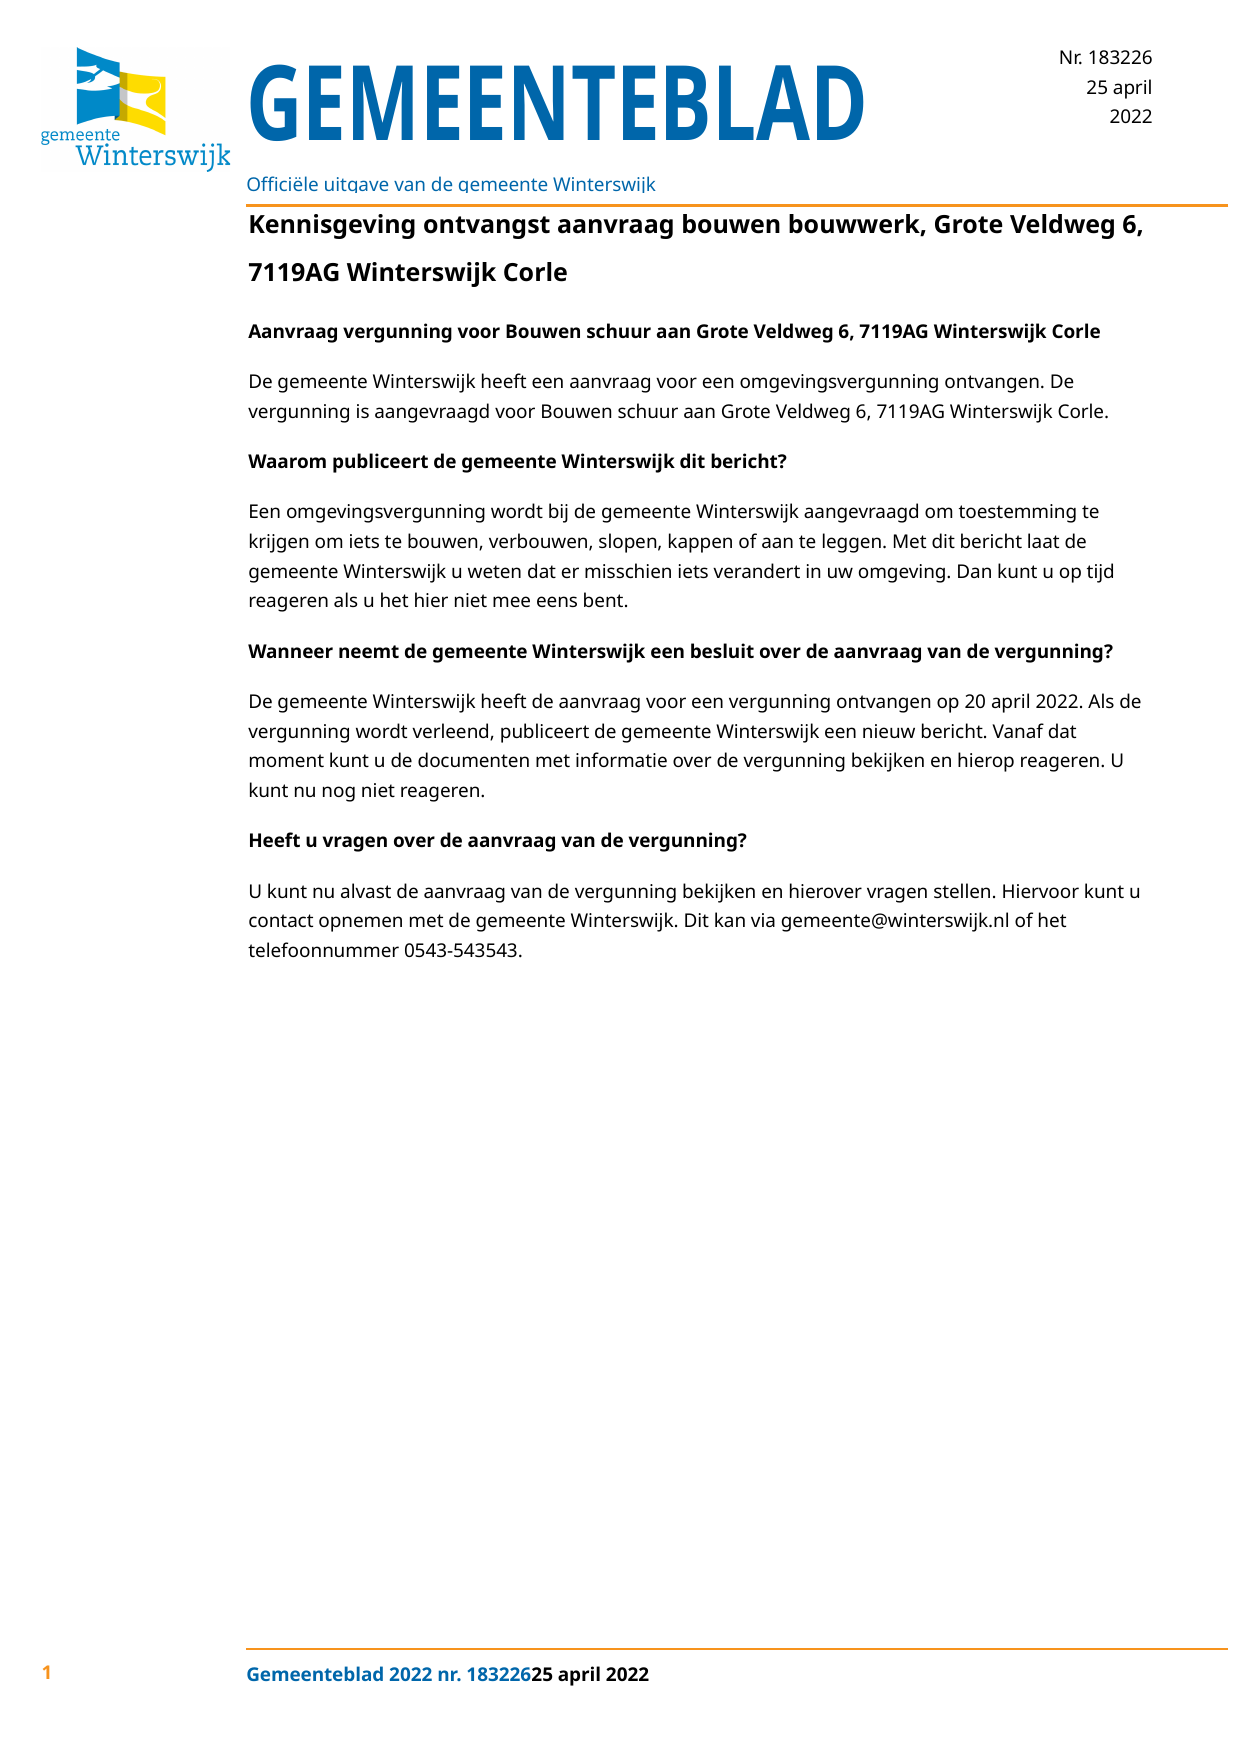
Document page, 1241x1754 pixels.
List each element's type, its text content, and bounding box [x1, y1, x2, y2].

picture [41, 47, 231, 172]
picture [225, 153, 231, 162]
text Een omgevingsvergunning wordt bij de gemeente Winterswijk aangevraagd om toestemming te krijgen om iets te bouwen, verbouwen, slopen, kappen of aan te leggen. Met dit bericht laat de gemeente Winterswijk u weten dat er misschien iets verandert in uw omgeving. Dan kunt u op tijd reageren als u het hier niet mee eens bent. [248, 499, 1152, 613]
text Waarom publiceert de gemeente Winterswijk dit bericht? [248, 448, 1152, 474]
text Heeft u vragen over de aanvraag van de vergunning? [248, 827, 1152, 853]
text De gemeente Winterswijk heeft de aanvraag voor een vergunning ontvangen op 20 april 2022. Als de vergunning wordt verleend, publiceert de gemeente Winterswijk een nieuw bericht. Vanaf dat moment kunt u de documenten met informatie over de vergunning bekijken en hierop reageren. U kunt nu nog niet reageren. [248, 688, 1152, 803]
text Kennisgeving ontvangst aanvraag bouwen bouwwerk, Grote Veldweg 6, 7119AG Winterswijk Corle [248, 207, 1152, 288]
text Wanneer neemt de gemeente Winterswijk een besluit over de aanvraag van de vergunning? [248, 638, 1152, 664]
text Aanvraag vergunning voor Bouwen schuur aan Grote Veldweg 6, 7119AG Winterswijk Corle [248, 318, 1152, 344]
text De gemeente Winterswijk heeft een aanvraag voor een omgevingsvergunning ontvangen. De vergunning is aangevraagd voor Bouwen schuur aan Grote Veldweg 6, 7119AG Winterswijk Corle. [248, 368, 1152, 424]
text U kunt nu alvast de aanvraag van de vergunning bekijken en hierover vragen stellen. Hiervoor kunt u contact opnemen met de gemeente Winterswijk. Dit kan via gemeente@winterswijk.nl of het telefoonnummer 0543-543543. [248, 878, 1152, 963]
